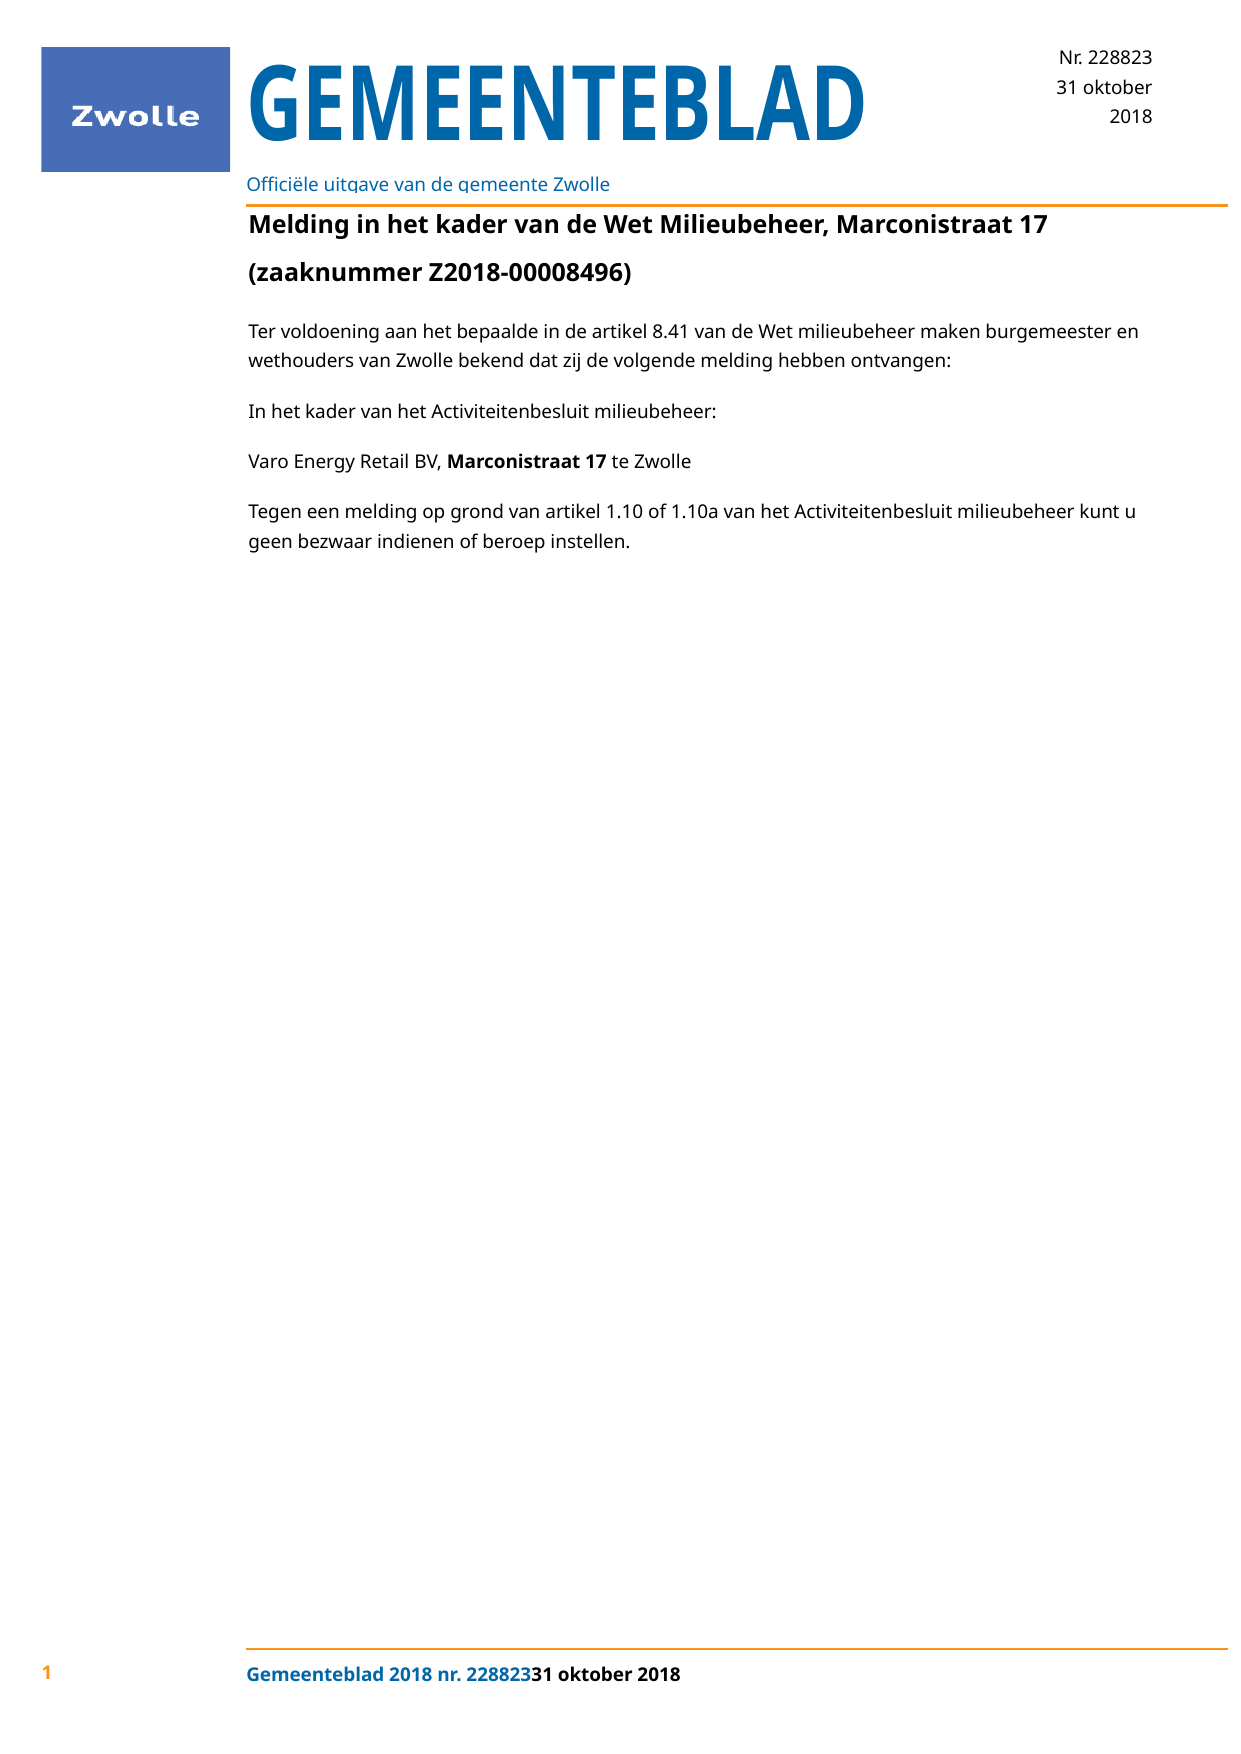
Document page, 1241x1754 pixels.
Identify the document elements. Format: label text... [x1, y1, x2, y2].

text In het kader van het Activiteitenbesluit milieubeheer: [248, 398, 1152, 424]
text Melding in het kader van de Wet Milieubeheer, Marconistraat 17 (zaaknummer Z2018-00008496) [248, 207, 1152, 288]
picture [41, 47, 231, 172]
text Varo Energy Retail BV, Marconistraat 17 te Zwolle [248, 448, 1152, 474]
text Ter voldoening aan het bepaalde in de artikel 8.41 van de Wet milieubeheer maken burgemeester en wethouders van Zwolle bekend dat zij de volgende melding hebben ontvangen: [248, 318, 1152, 373]
text Tegen een melding op grond van artikel 1.10 of 1.10a van het Activiteitenbesluit milieubeheer kunt u geen bezwaar indienen of beroep instellen. [248, 499, 1152, 554]
